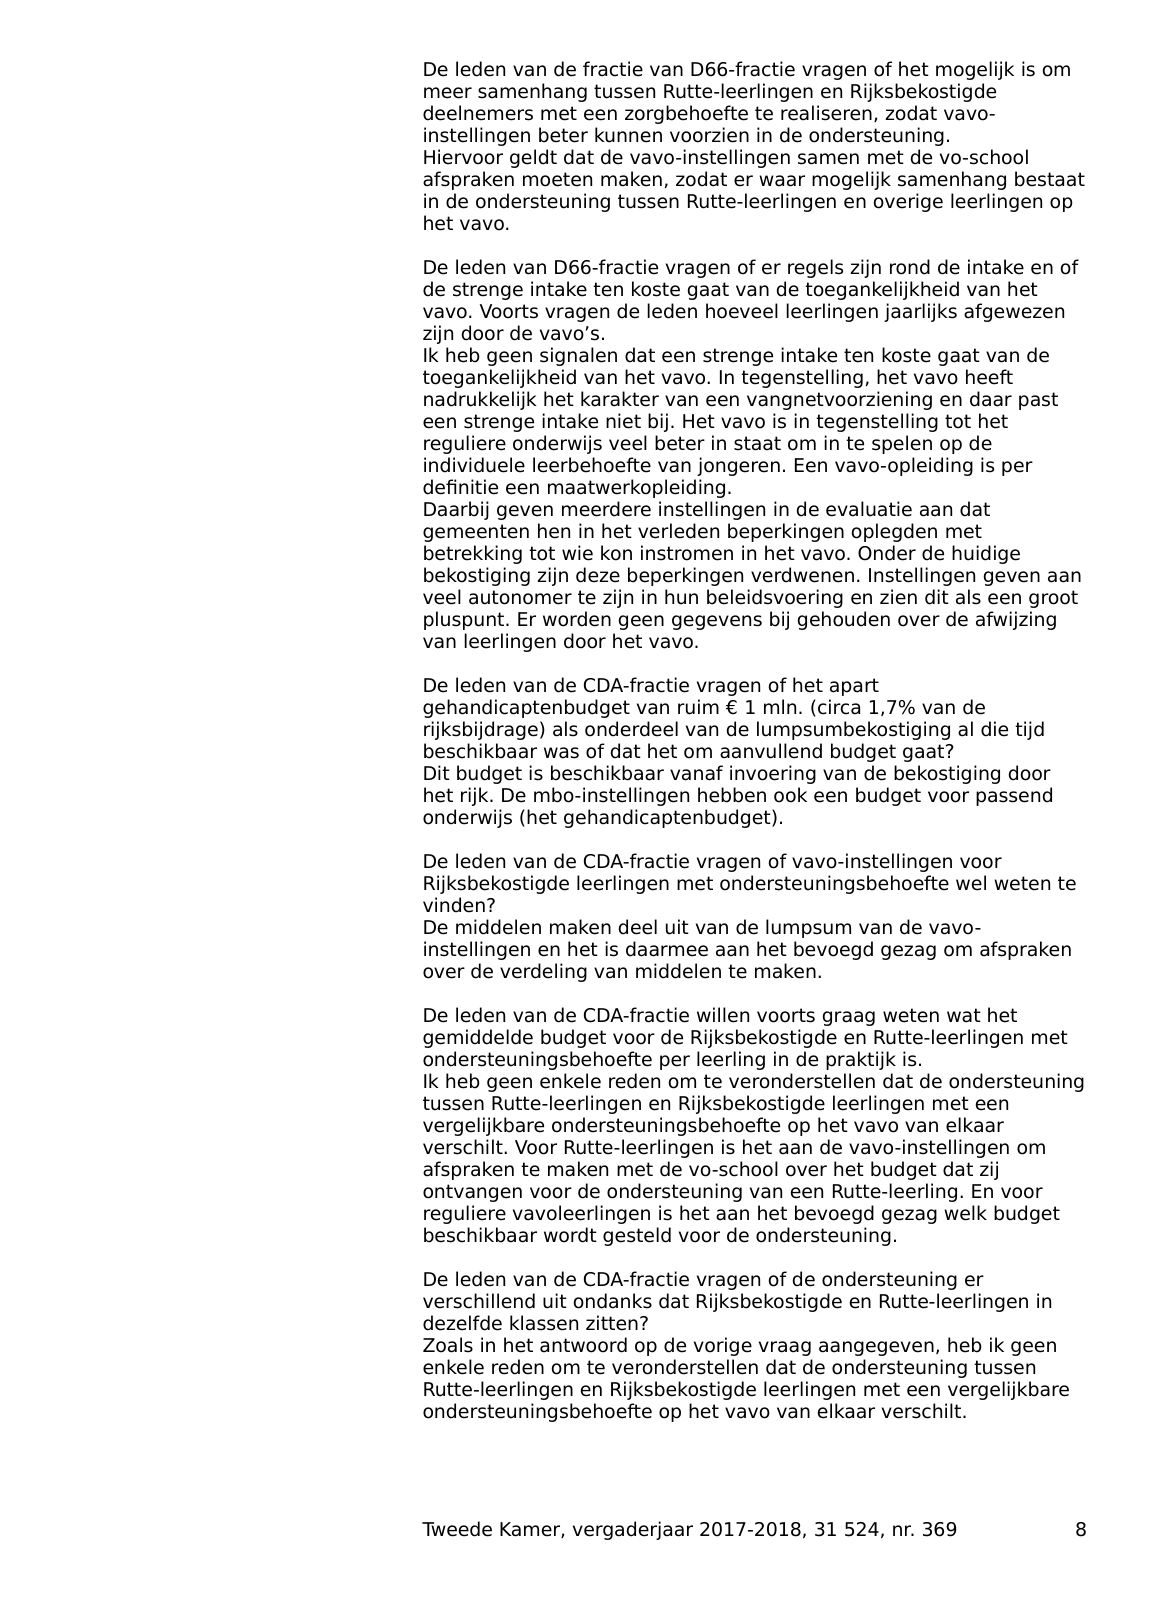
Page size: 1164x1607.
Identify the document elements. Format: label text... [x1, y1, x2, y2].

text Daarbij geven meerdere instellingen in de evaluatie aan dat gemeenten hen in het verleden beperkingen oplegden met betrekking tot wie kon instromen in het vavo. Onder de huidige bekostiging zijn deze beperkingen verdwenen. Instellingen geven aan veel autonomer te zijn in hun beleidsvoering en zien dit als een groot pluspunt. Er worden geen gegevens bij gehouden over de afwijzing van leerlingen door het vavo. [422, 499, 1087, 653]
text Zoals in het antwoord op de vorige vraag aangegeven, heb ik geen enkele reden om te veronderstellen dat de ondersteuning tussen Rutte-leerlingen en Rijksbekostigde leerlingen met een vergelijkbare ondersteuningsbehoefte op het vavo van elkaar verschilt. [422, 1335, 1087, 1423]
text De middelen maken deel uit van de lumpsum van de vavo-instellingen en het is daarmee aan het bevoegd gezag om afspraken over de verdeling van middelen te maken. [422, 917, 1087, 983]
text Ik heb geen signalen dat een strenge intake ten koste gaat van de toegankelijkheid van het vavo. In tegenstelling, het vavo heeft nadrukkelijk het karakter van een vangnetvoorziening en daar past een strenge intake niet bij. Het vavo is in tegenstelling tot het reguliere onderwijs veel beter in staat om in te spelen op de individuele leerbehoefte van jongeren. Een vavo-opleiding is per definitie een maatwerkopleiding. [422, 345, 1087, 499]
text Dit budget is beschikbaar vanaf invoering van de bekostiging door het rijk. De mbo-instellingen hebben ook een budget voor passend onderwijs (het gehandicaptenbudget). [422, 763, 1087, 829]
text De leden van de CDA-fractie vragen of vavo-instellingen voor Rijksbekostigde leerlingen met ondersteuningsbehoefte wel weten te vinden? [422, 851, 1087, 917]
text De leden van de CDA-fractie vragen of het apart gehandicaptenbudget van ruim € 1 mln. (circa 1,7% van de rijksbijdrage) als onderdeel van de lumpsumbekostiging al die tijd beschikbaar was of dat het om aanvullend budget gaat? [422, 675, 1087, 763]
text De leden van D66-fractie vragen of er regels zijn rond de intake en of de strenge intake ten koste gaat van de toegankelijkheid van het vavo. Voorts vragen de leden hoeveel leerlingen jaarlijks afgewezen zijn door de vavo’s. [422, 257, 1087, 345]
text De leden van de CDA-fractie willen voorts graag weten wat het gemiddelde budget voor de Rijksbekostigde en Rutte-leerlingen met ondersteuningsbehoefte per leerling in de praktijk is. [422, 1005, 1087, 1071]
text Ik heb geen enkele reden om te veronderstellen dat de ondersteuning tussen Rutte-leerlingen en Rijksbekostigde leerlingen met een vergelijkbare ondersteuningsbehoefte op het vavo van elkaar verschilt. Voor Rutte-leerlingen is het aan de vavo-instellingen om afspraken te maken met de vo-school over het budget dat zij ontvangen voor de ondersteuning van een Rutte-leerling. En voor reguliere vavoleerlingen is het aan het bevoegd gezag welk budget beschikbaar wordt gesteld voor de ondersteuning. [422, 1071, 1087, 1247]
text Hiervoor geldt dat de vavo-instellingen samen met de vo-school afspraken moeten maken, zodat er waar mogelijk samenhang bestaat in de ondersteuning tussen Rutte-leerlingen en overige leerlingen op het vavo. [422, 147, 1087, 235]
text De leden van de fractie van D66-fractie vragen of het mogelijk is om meer samenhang tussen Rutte-leerlingen en Rijksbekostigde deelnemers met een zorgbehoefte te realiseren, zodat vavo-instellingen beter kunnen voorzien in de ondersteuning. [422, 59, 1087, 147]
text De leden van de CDA-fractie vragen of de ondersteuning er verschillend uit ondanks dat Rijksbekostigde en Rutte-leerlingen in dezelfde klassen zitten? [422, 1269, 1087, 1335]
